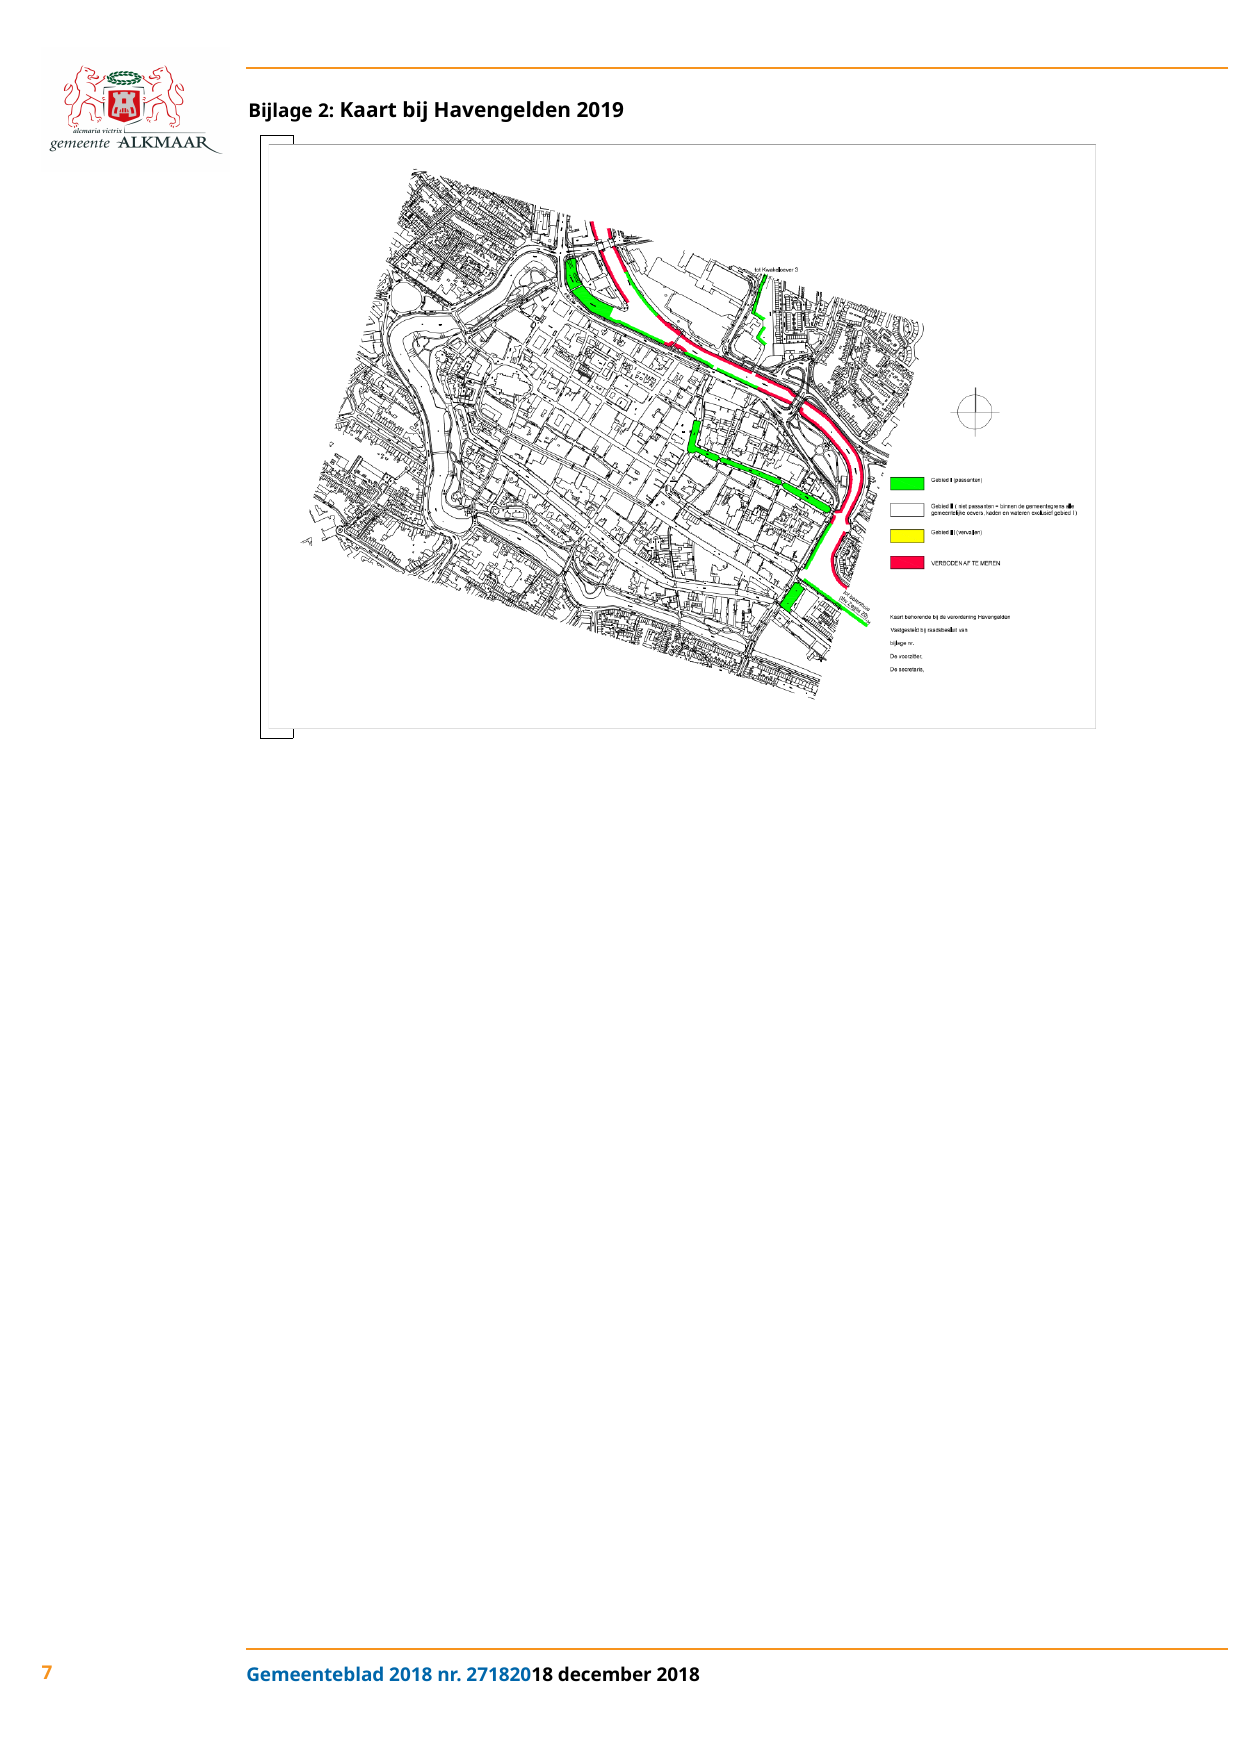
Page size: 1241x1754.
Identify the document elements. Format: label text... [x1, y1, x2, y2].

picture [268, 144, 1096, 729]
text Bijlage 2: Kaart bij Havengelden 2019 [248, 95, 1152, 123]
picture [41, 47, 231, 172]
